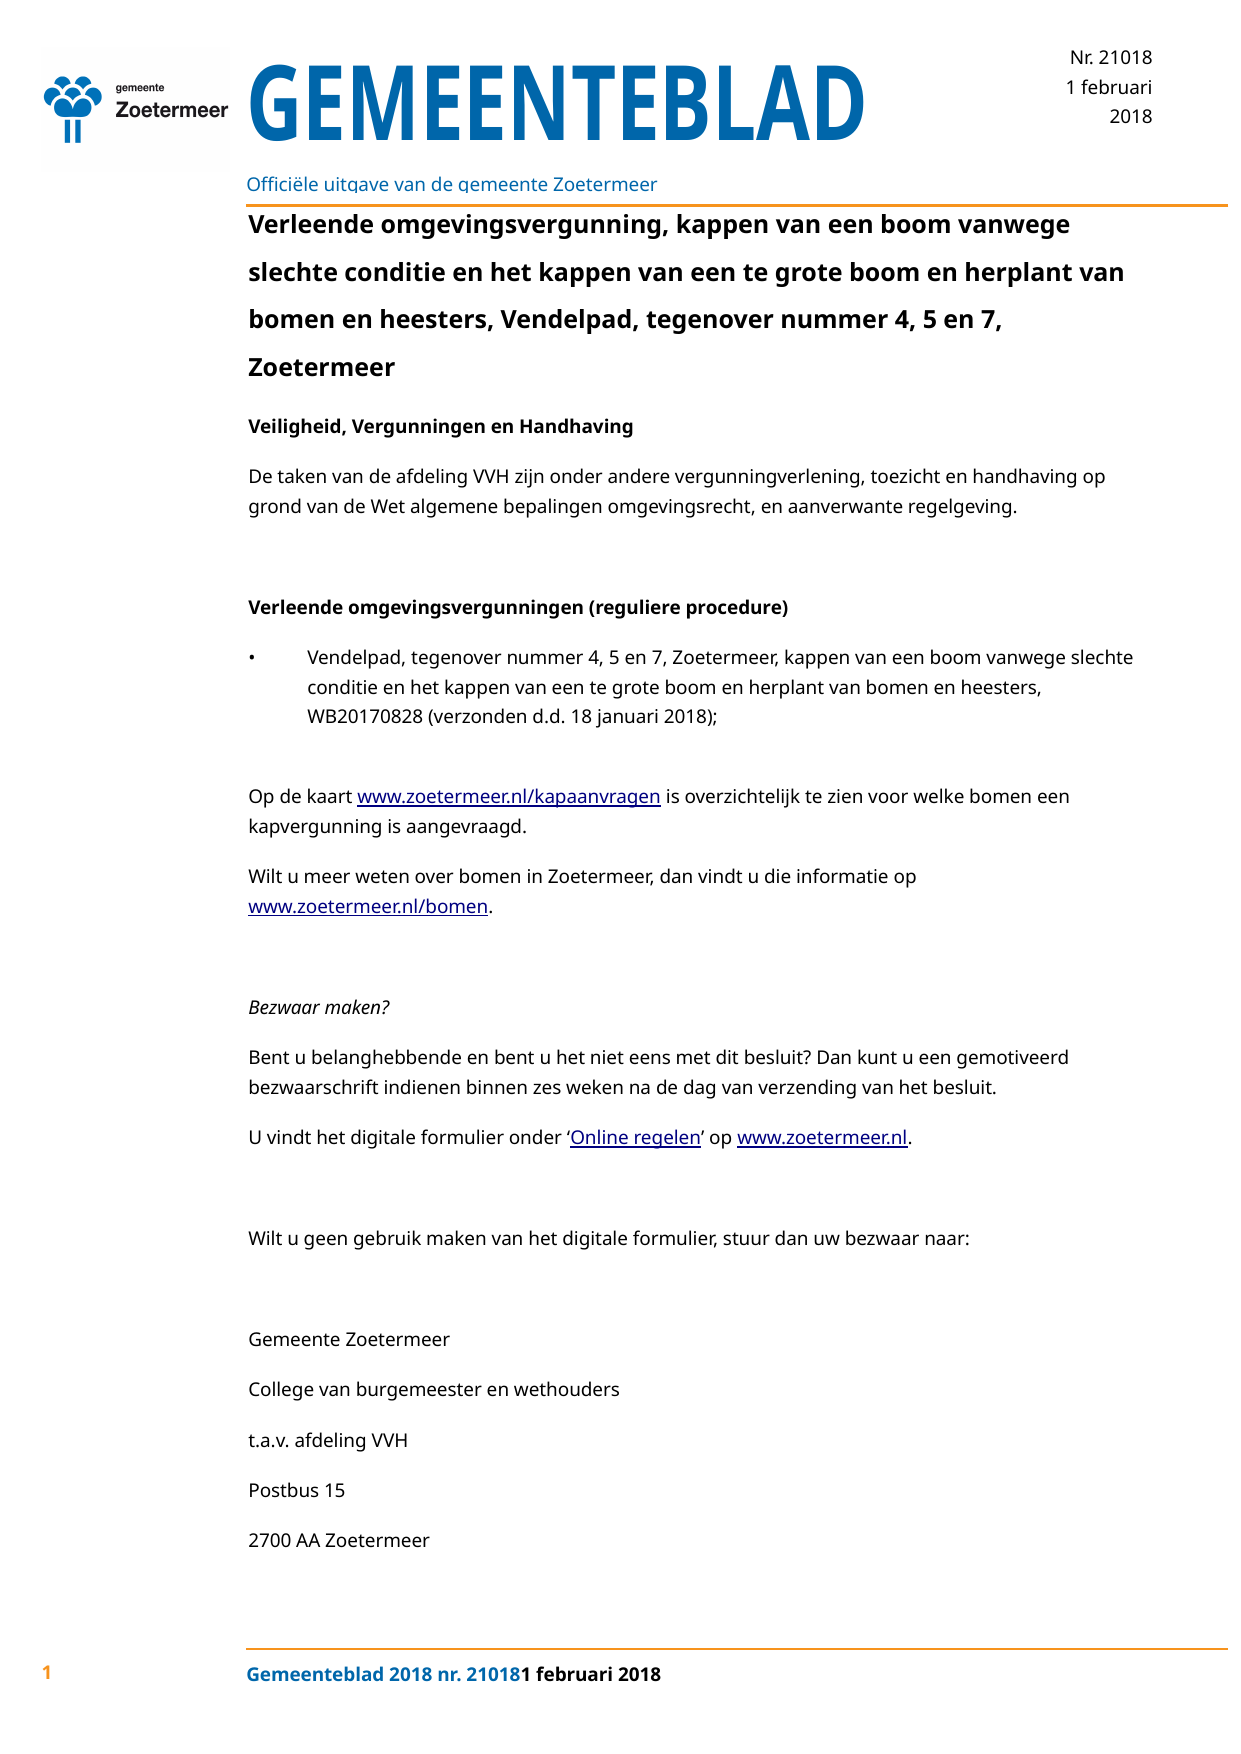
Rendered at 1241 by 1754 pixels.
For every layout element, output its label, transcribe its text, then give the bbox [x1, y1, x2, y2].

text College van burgemeester en wethouders [248, 1376, 1152, 1402]
text Bezwaar maken? [248, 994, 1152, 1020]
text Wilt u meer weten over bomen in Zoetermeer, dan vindt u die informatie op www.zoetermeer.nl/bomen. [248, 863, 1152, 919]
text U vindt het digitale formulier onder ‘Online regelen’ op www.zoetermeer.nl. [248, 1124, 1152, 1150]
text Veiligheid, Vergunningen en Handhaving [248, 413, 1152, 439]
text Verleende omgevingsvergunningen (reguliere procedure) [248, 594, 1152, 620]
list Vendelpad, tegenover nummer 4, 5 en 7, Zoetermeer, kappen van een boom vanwege slechte conditie en het kappen van een te grote boom en herplant van bomen en heesters, WB20170828 (verzonden d.d. 18 januari 2018); [248, 644, 1152, 729]
text t.a.v. afdeling VVH [248, 1427, 1152, 1453]
picture [41, 47, 231, 172]
text Gemeente Zoetermeer [248, 1326, 1152, 1352]
text Bent u belanghebbende en bent u het niet eens met dit besluit? Dan kunt u een gemotiveerd bezwaarschrift indienen binnen zes weken na de dag van verzending van het besluit. [248, 1044, 1152, 1100]
text Op de kaart www.zoetermeer.nl/kapaanvragen is overzichtelijk te zien voor welke bomen een kapvergunning is aangevraagd. [248, 783, 1152, 839]
text Wilt u geen gebruik maken van het digitale formulier, stuur dan uw bezwaar naar: [248, 1225, 1152, 1251]
text Verleende omgevingsvergunning, kappen van een boom vanwege slechte conditie en het kappen van een te grote boom en herplant van bomen en heesters, Vendelpad, tegenover nummer 4, 5 en 7, Zoetermeer [248, 207, 1152, 384]
text 2700 AA Zoetermeer [248, 1528, 1152, 1553]
text Postbus 15 [248, 1477, 1152, 1503]
text De taken van de afdeling VVH zijn onder andere vergunningverlening, toezicht en handhaving op grond van de Wet algemene bepalingen omgevingsrecht, en aanverwante regelgeving. [248, 463, 1152, 519]
